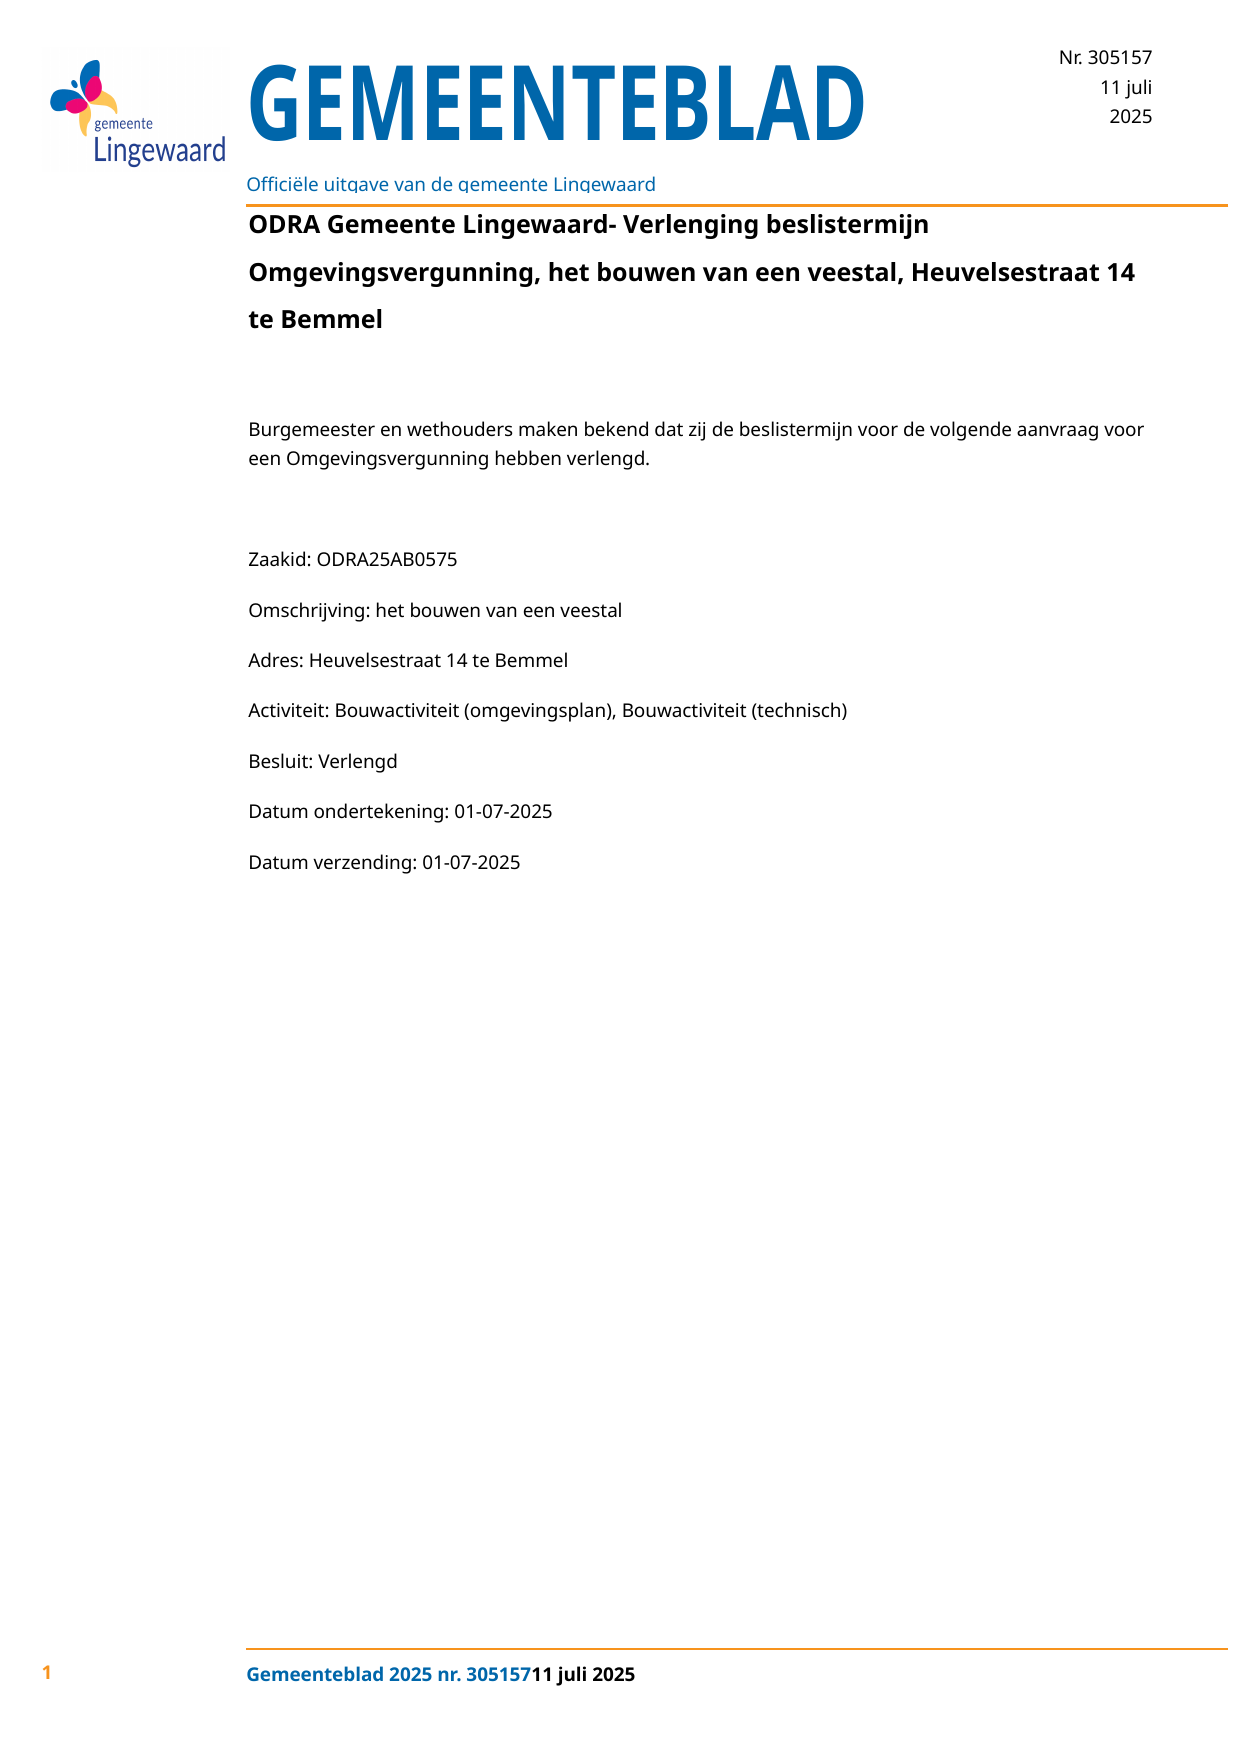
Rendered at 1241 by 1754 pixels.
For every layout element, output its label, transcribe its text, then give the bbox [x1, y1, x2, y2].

text Adres: Heuvelsestraat 14 te Bemmel [248, 647, 1152, 673]
picture [41, 47, 231, 172]
text Datum verzending: 01-07-2025 [248, 849, 1152, 874]
text Omschrijving: het bouwen van een veestal [248, 597, 1152, 622]
text ODRA Gemeente Lingewaard- Verlenging beslistermijn Omgevingsvergunning, het bouwen van een veestal, Heuvelsestraat 14 te Bemmel [248, 207, 1152, 336]
text Burgemeester en wethouders maken bekend dat zij de beslistermijn voor de volgende aanvraag voor een Omgevingsvergunning hebben verlengd. [248, 416, 1152, 471]
text Datum ondertekening: 01-07-2025 [248, 798, 1152, 824]
text Activiteit: Bouwactiviteit (omgevingsplan), Bouwactiviteit (technisch) [248, 698, 1152, 723]
text Zaakid: ODRA25AB0575 [248, 546, 1152, 572]
text Besluit: Verlengd [248, 748, 1152, 774]
